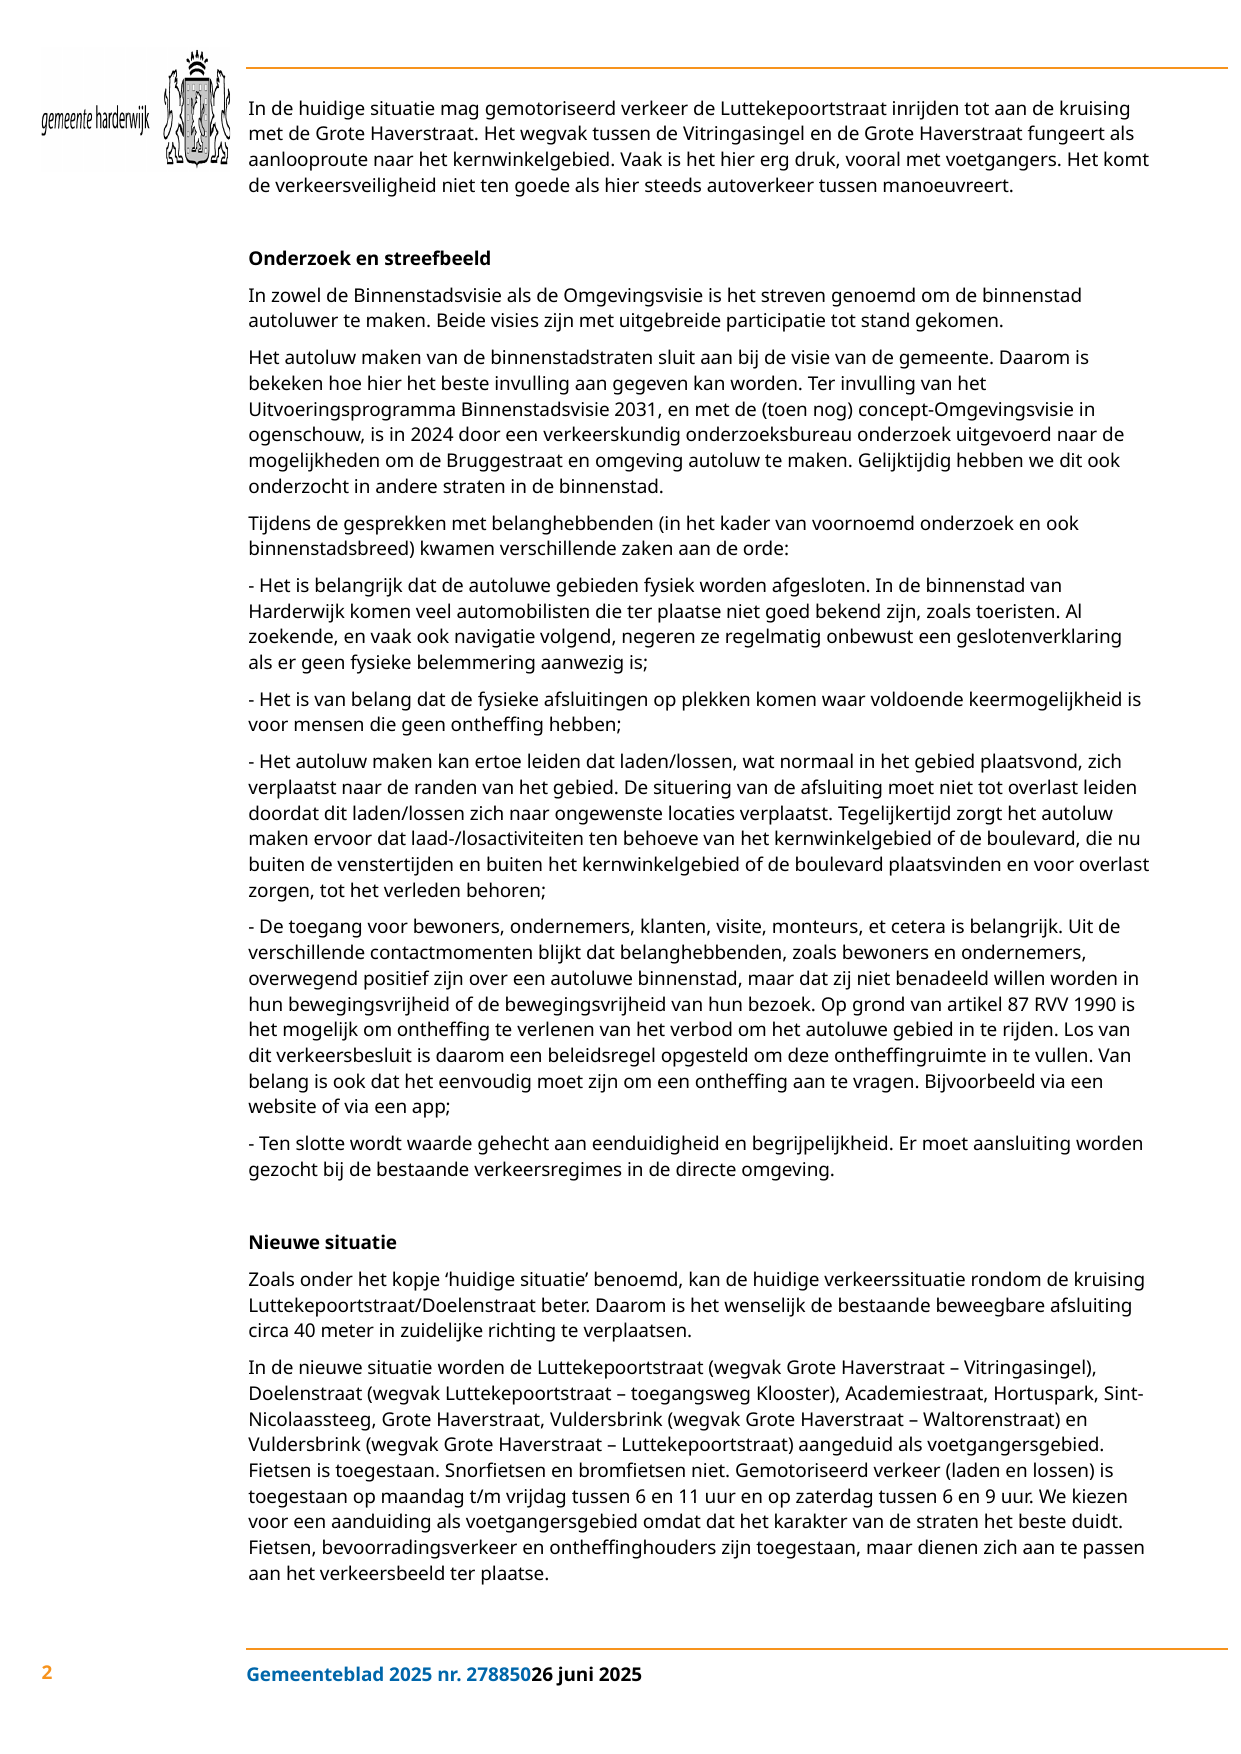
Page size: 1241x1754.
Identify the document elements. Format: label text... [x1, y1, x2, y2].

text In de nieuwe situatie worden de Luttekepoortstraat (wegvak Grote Haverstraat – Vitringasingel), Doelenstraat (wegvak Luttekepoortstraat – toegangsweg Klooster), Academiestraat, Hortuspark, Sint-Nicolaassteeg, Grote Haverstraat, Vuldersbrink (wegvak Grote Haverstraat – Waltorenstraat) en Vuldersbrink (wegvak Grote Haverstraat – Luttekepoortstraat) aangeduid als voetgangersgebied. Fietsen is toegestaan. Snorfietsen en bromfietsen niet. Gemotoriseerd verkeer (laden en lossen) is toegestaan op maandag t/m vrijdag tussen 6 en 11 uur en op zaterdag tussen 6 en 9 uur. We kiezen voor een aanduiding als voetgangersgebied omdat dat het karakter van de straten het beste duidt. Fietsen, bevoorradingsverkeer en ontheffinghouders zijn toegestaan, maar dienen zich aan te passen aan het verkeersbeeld ter plaatse. [248, 1354, 1152, 1586]
text - Het autoluw maken kan ertoe leiden dat laden/lossen, wat normaal in het gebied plaatsvond, zich verplaatst naar de randen van het gebied. De situering van de afsluiting moet niet tot overlast leiden doordat dit laden/lossen zich naar ongewenste locaties verplaatst. Tegelijkertijd zorgt het autoluw maken ervoor dat laad-/losactiviteiten ten behoeve van het kernwinkelgebied of de boulevard, die nu buiten de venstertijden en buiten het kernwinkelgebied of de boulevard plaatsvinden en voor overlast zorgen, tot het verleden behoren; [248, 748, 1152, 903]
picture [41, 47, 231, 172]
text In de huidige situatie mag gemotoriseerd verkeer de Luttekepoortstraat inrijden tot aan de kruising met de Grote Haverstraat. Het wegvak tussen de Vitringasingel en de Grote Haverstraat fungeert als aanlooproute naar het kernwinkelgebied. Vaak is het hier erg druk, vooral met voetgangers. Het komt de verkeersveiligheid niet ten goede als hier steeds autoverkeer tussen manoeuvreert. [248, 95, 1152, 198]
text Het autoluw maken van de binnenstadstraten sluit aan bij de visie van de gemeente. Daarom is bekeken hoe hier het beste invulling aan gegeven kan worden. Ter invulling van het Uitvoeringsprogramma Binnenstadsvisie 2031, en met de (toen nog) concept-Omgevingsvisie in ogenschouw, is in 2024 door een verkeerskundig onderzoeksbureau onderzoek uitgevoerd naar de mogelijkheden om de Bruggestraat en omgeving autoluw te maken. Gelijktijdig hebben we dit ook onderzocht in andere straten in de binnenstad. [248, 344, 1152, 499]
text - Ten slotte wordt waarde gehecht aan eenduidigheid en begrijpelijkheid. Er moet aansluiting worden gezocht bij de bestaande verkeersregimes in de directe omgeving. [248, 1130, 1152, 1182]
text Tijdens de gesprekken met belanghebbenden (in het kader van voornoemd onderzoek en ook binnenstadsbreed) kwamen verschillende zaken aan de orde: [248, 510, 1152, 561]
text - De toegang voor bewoners, ondernemers, klanten, visite, monteurs, et cetera is belangrijk. Uit de verschillende contactmomenten blijkt dat belanghebbenden, zoals bewoners en ondernemers, overwegend positief zijn over een autoluwe binnenstad, maar dat zij niet benadeeld willen worden in hun bewegingsvrijheid of de bewegingsvrijheid van hun bezoek. Op grond van artikel 87 RVV 1990 is het mogelijk om ontheffing te verlenen van het verbod om het autoluwe gebied in te rijden. Los van dit verkeersbesluit is daarom een beleidsregel opgesteld om deze ontheffingruimte in te vullen. Van belang is ook dat het eenvoudig moet zijn om een ontheffing aan te vragen. Bijvoorbeeld via een website of via een app; [248, 914, 1152, 1119]
text Nieuwe situatie [248, 1229, 1152, 1255]
text Zoals onder het kopje ‘huidige situatie’ benoemd, kan de huidige verkeerssituatie rondom de kruising Luttekepoortstraat/Doelenstraat beter. Daarom is het wenselijk de bestaande beweegbare afsluiting circa 40 meter in zuidelijke richting te verplaatsen. [248, 1266, 1152, 1343]
text - Het is van belang dat de fysieke afsluitingen op plekken komen waar voldoende keermogelijkheid is voor mensen die geen ontheffing hebben; [248, 686, 1152, 737]
text - Het is belangrijk dat de autoluwe gebieden fysiek worden afgesloten. In de binnenstad van Harderwijk komen veel automobilisten die ter plaatse niet goed bekend zijn, zoals toeristen. Al zoekende, en vaak ook navigatie volgend, negeren ze regelmatig onbewust een geslotenverklaring als er geen fysieke belemmering aanwezig is; [248, 572, 1152, 675]
text Onderzoek en streefbeeld [248, 245, 1152, 271]
text In zowel de Binnenstadsvisie als de Omgevingsvisie is het streven genoemd om de binnenstad autoluwer te maken. Beide visies zijn met uitgebreide participatie tot stand gekomen. [248, 282, 1152, 333]
